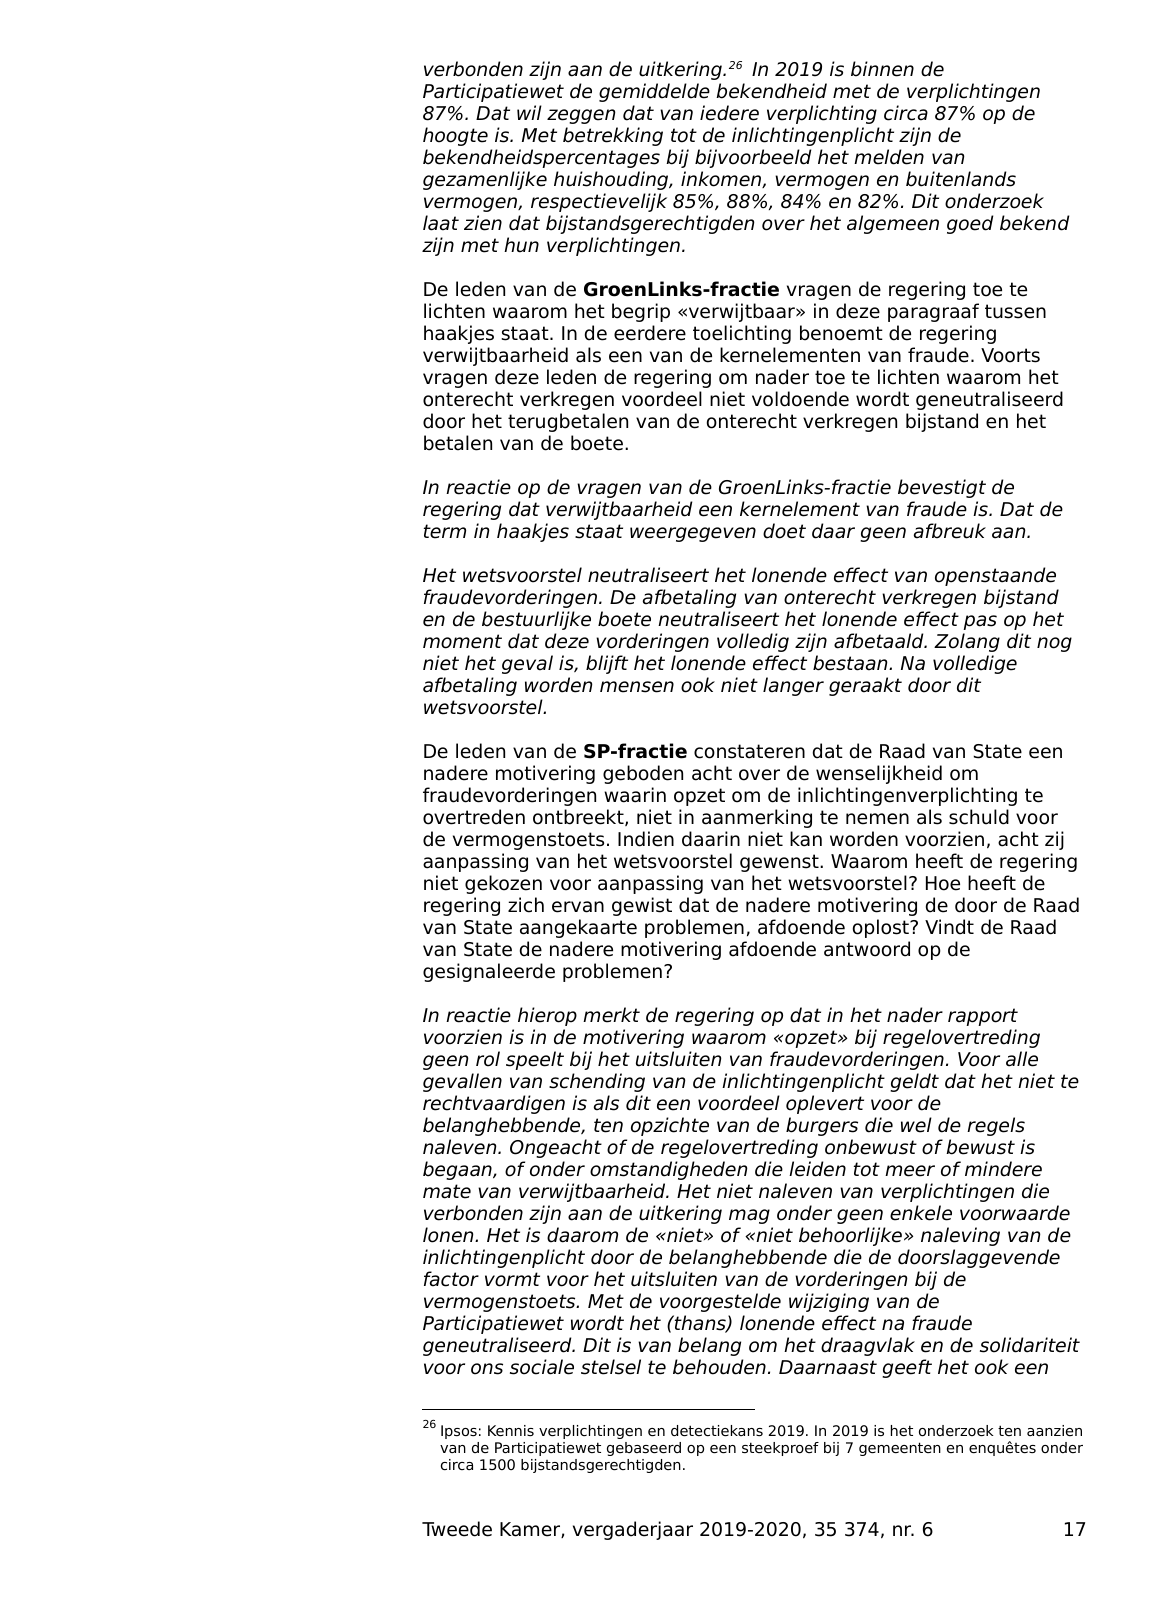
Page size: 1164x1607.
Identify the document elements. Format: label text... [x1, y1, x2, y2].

text De leden van de GroenLinks-fractie vragen de regering toe te lichten waarom het begrip «verwijtbaar» in deze paragraaf tussen haakjes staat. In de eerdere toelichting benoemt de regering verwijtbaarheid als een van de kernelementen van fraude. Voorts vragen deze leden de regering om nader toe te lichten waarom het onterecht verkregen voordeel niet voldoende wordt geneutraliseerd door het terugbetalen van de onterecht verkregen bijstand en het betalen van de boete. [422, 279, 1087, 455]
text In reactie op de vragen van de GroenLinks-fractie bevestigt de regering dat verwijtbaarheid een kernelement van fraude is. Dat de term in haakjes staat weergegeven doet daar geen afbreuk aan. [422, 477, 1087, 543]
text In reactie hierop merkt de regering op dat in het nader rapport voorzien is in de motivering waarom «opzet» bij regelovertreding geen rol speelt bij het uitsluiten van fraudevorderingen. Voor alle gevallen van schending van de inlichtingenplicht geldt dat het niet te rechtvaardigen is als dit een voordeel oplevert voor de belanghebbende, ten opzichte van de burgers die wel de regels naleven. Ongeacht of de regelovertreding onbewust of bewust is begaan, of onder omstandigheden die leiden tot meer of mindere mate van verwijtbaarheid. Het niet naleven van verplichtingen die verbonden zijn aan de uitkering mag onder geen enkele voorwaarde lonen. Het is daarom de «niet» of «niet behoorlijke» naleving van de inlichtingenplicht door de belanghebbende die de doorslaggevende factor vormt voor het uitsluiten van de vorderingen bij de vermogenstoets. Met de voorgestelde wijziging van de Participatiewet wordt het (thans) lonende effect na fraude geneutraliseerd. Dit is van belang om het draagvlak en de solidariteit voor ons sociale stelsel te behouden. Daarnaast geeft het ook een [422, 1005, 1087, 1379]
text Het wetsvoorstel neutraliseert het lonende effect van openstaande fraudevorderingen. De afbetaling van onterecht verkregen bijstand en de bestuurlijke boete neutraliseert het lonende effect pas op het moment dat deze vorderingen volledig zijn afbetaald. Zolang dit nog niet het geval is, blijft het lonende effect bestaan. Na volledige afbetaling worden mensen ook niet langer geraakt door dit wetsvoorstel. [422, 565, 1087, 719]
text De leden van de SP-fractie constateren dat de Raad van State een nadere motivering geboden acht over de wenselijkheid om fraudevorderingen waarin opzet om de inlichtingenverplichting te overtreden ontbreekt, niet in aanmerking te nemen als schuld voor de vermogenstoets. Indien daarin niet kan worden voorzien, acht zij aanpassing van het wetsvoorstel gewenst. Waarom heeft de regering niet gekozen voor aanpassing van het wetsvoorstel? Hoe heeft de regering zich ervan gewist dat de nadere motivering de door de Raad van State aangekaarte problemen, afdoende oplost? Vindt de Raad van State de nadere motivering afdoende antwoord op de gesignaleerde problemen? [422, 741, 1087, 983]
text Ipsos: Kennis verplichtingen en detectiekans 2019. In 2019 is het onderzoek ten aanzien van de Participatiewet gebaseerd op een steekproef bij 7 gemeenten en enquêtes onder circa 1500 bijstandsgerechtigden. [422, 1418, 1087, 1474]
text verbonden zijn aan de uitkering. In 2019 is binnen de Participatiewet de gemiddelde bekendheid met de verplichtingen 87%. Dat wil zeggen dat van iedere verplichting circa 87% op de hoogte is. Met betrekking tot de inlichtingenplicht zijn de bekendheidspercentages bij bijvoorbeeld het melden van gezamenlijke huishouding, inkomen, vermogen en buitenlands vermogen, respectievelijk 85%, 88%, 84% en 82%. Dit onderzoek laat zien dat bijstandsgerechtigden over het algemeen goed bekend zijn met hun verplichtingen. [422, 59, 1087, 257]
